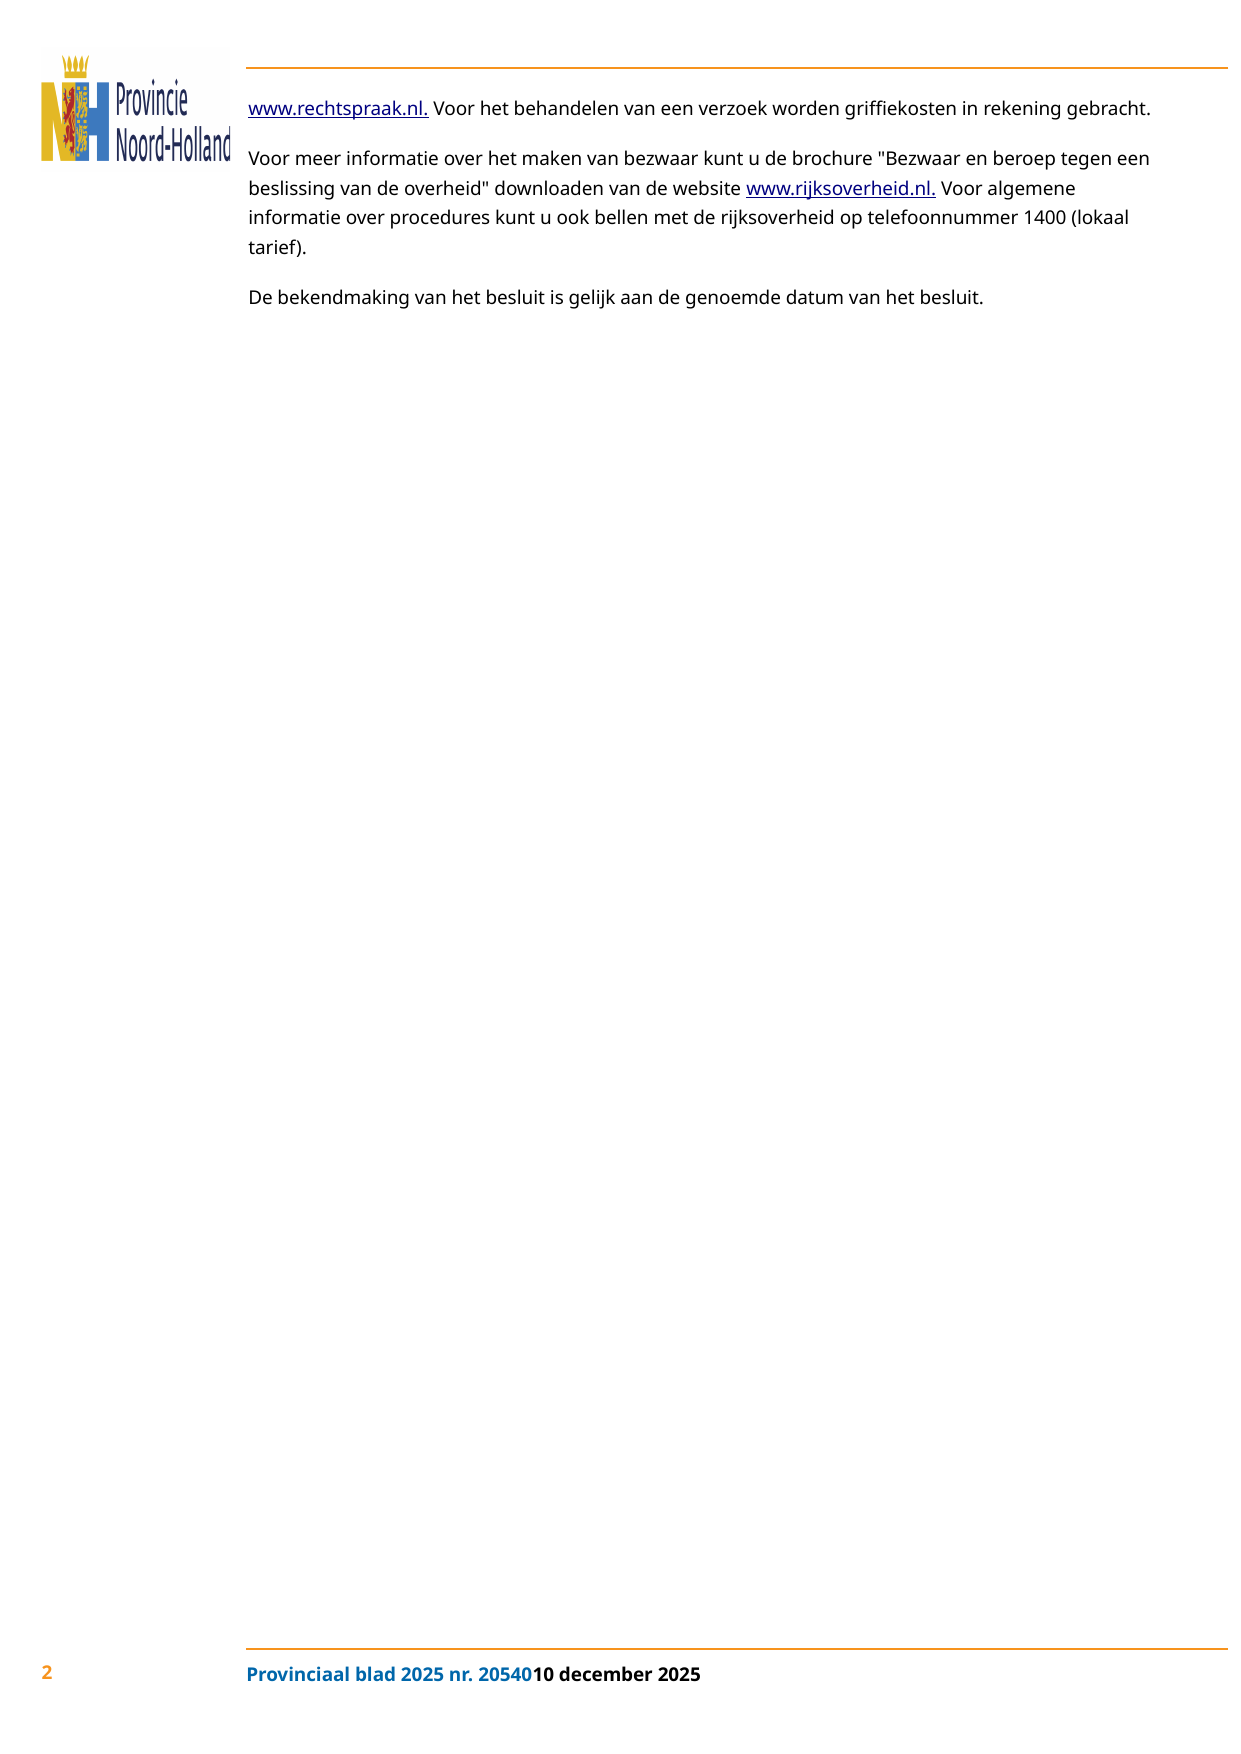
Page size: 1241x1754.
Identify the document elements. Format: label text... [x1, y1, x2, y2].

picture [41, 47, 231, 172]
text Voor meer informatie over het maken van bezwaar kunt u de brochure "Bezwaar en beroep tegen een beslissing van de overheid" downloaden van de website www.rijksoverheid.nl. Voor algemene informatie over procedures kunt u ook bellen met de rijksoverheid op telefoonnummer 1400 (lokaal tarief). [248, 145, 1152, 260]
text www.rechtspraak.nl. Voor het behandelen van een verzoek worden griffiekosten in rekening gebracht. [248, 95, 1152, 121]
text De bekendmaking van het besluit is gelijk aan de genoemde datum van het besluit. [248, 284, 1152, 310]
